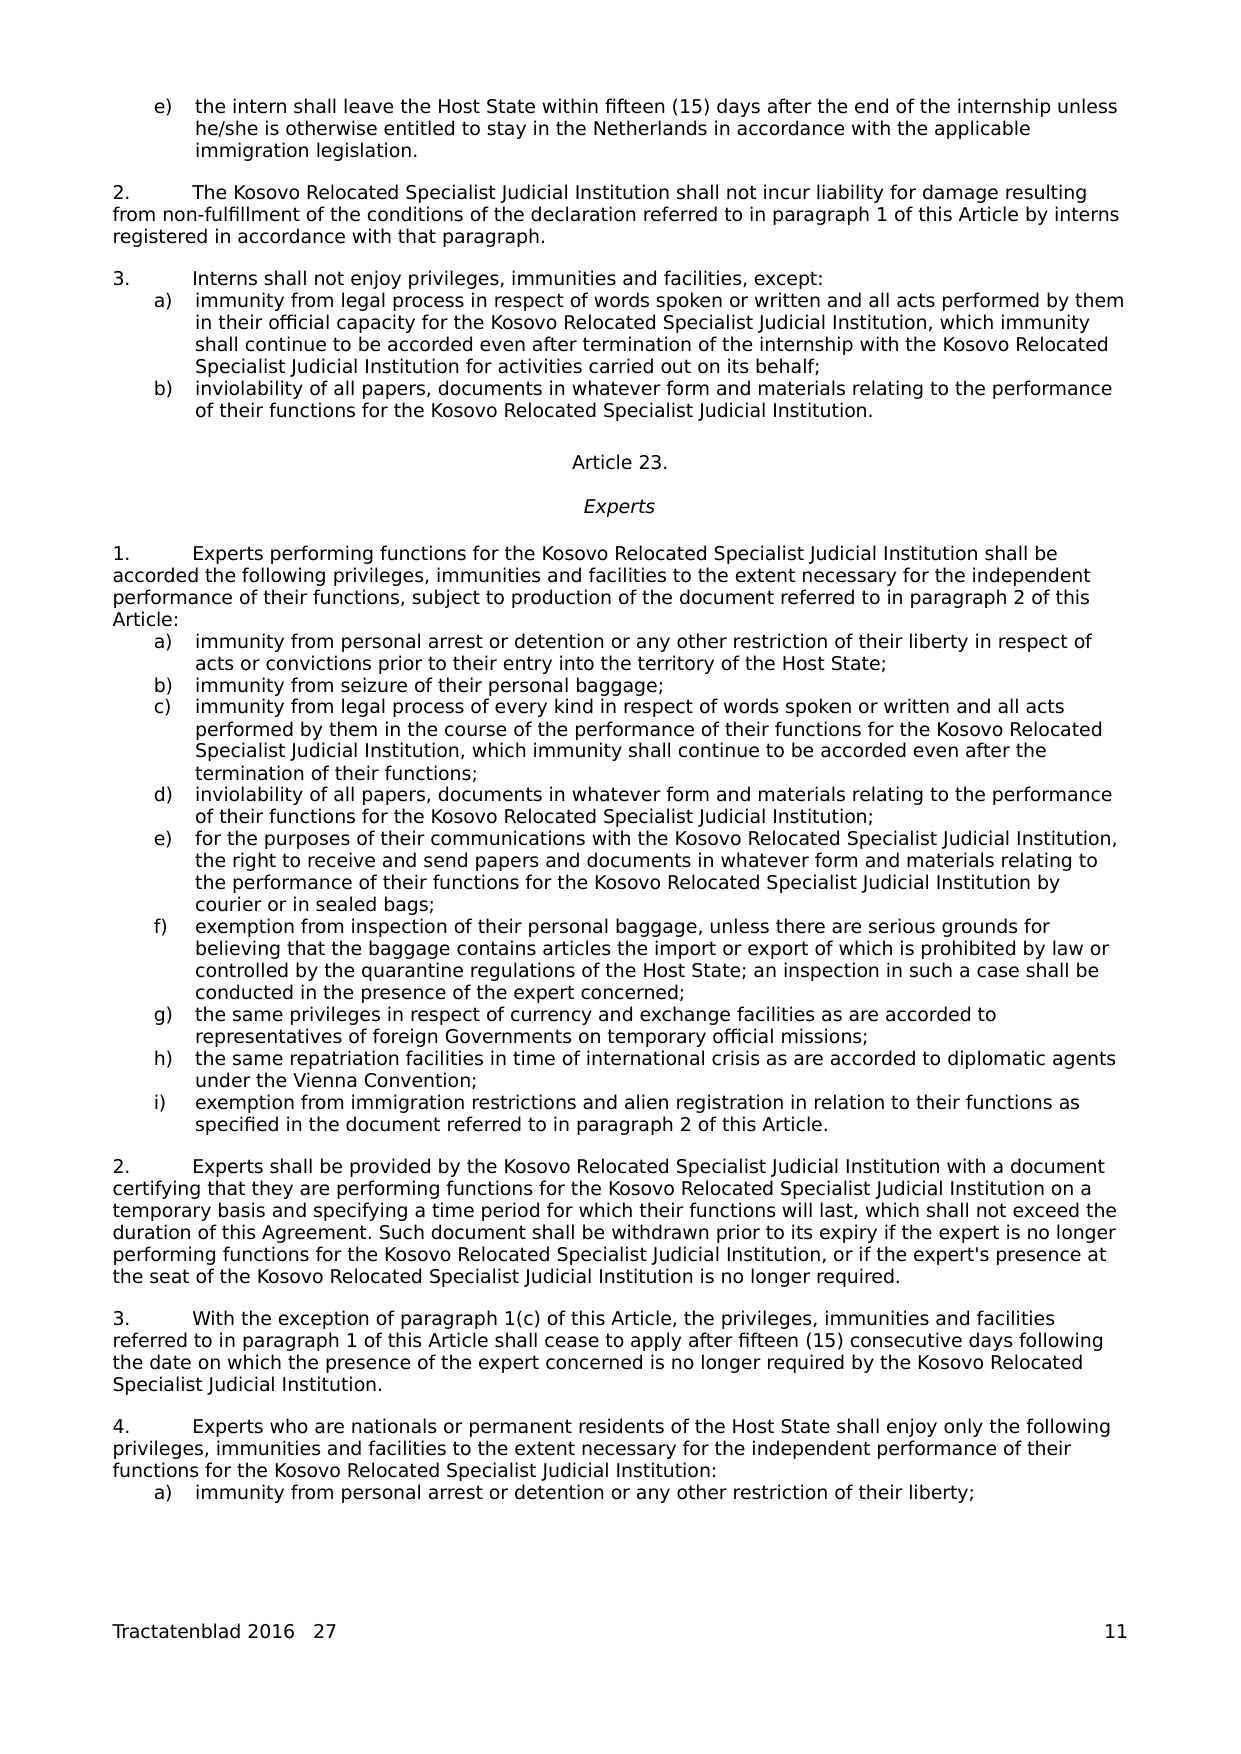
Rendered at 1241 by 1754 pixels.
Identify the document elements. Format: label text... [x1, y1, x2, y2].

text i) exemption from immigration restrictions and alien registration in relation to their functions as specified in the document referred to in paragraph 2 of this Article. [153, 1092, 1128, 1136]
text 4. Experts who are nationals or permanent residents of the Host State shall enjoy only the following privileges, immunities and facilities to the extent necessary for the independent performance of their functions for the Kosovo Relocated Specialist Judicial Institution: [112, 1416, 1128, 1482]
text a) immunity from personal arrest or detention or any other restriction of their liberty in respect of acts or convictions prior to their entry into the territory of the Host State; [153, 631, 1128, 674]
text e) the intern shall leave the Host State within fifteen (15) days after the end of the internship unless he/she is otherwise entitled to stay in the Netherlands in accordance with the applicable immigration legislation. [153, 96, 1128, 162]
text b) inviolability of all papers, documents in whatever form and materials relating to the performance of their functions for the Kosovo Relocated Specialist Judicial Institution. [153, 378, 1128, 422]
text d) inviolability of all papers, documents in whatever form and materials relating to the performance of their functions for the Kosovo Relocated Specialist Judicial Institution; [153, 784, 1128, 828]
subtitle Article 23. Experts [112, 452, 1128, 518]
text 2. The Kosovo Relocated Specialist Judicial Institution shall not incur liability for damage resulting from non-fulfillment of the conditions of the declaration referred to in paragraph 1 of this Article by interns registered in accordance with that paragraph. [112, 182, 1128, 248]
text c) immunity from legal process of every kind in respect of words spoken or written and all acts performed by them in the course of the performance of their functions for the Kosovo Relocated Specialist Judicial Institution, which immunity shall continue to be accorded even after the termination of their functions; [153, 696, 1128, 784]
text a) immunity from legal process in respect of words spoken or written and all acts performed by them in their official capacity for the Kosovo Relocated Specialist Judicial Institution, which immunity shall continue to be accorded even after termination of the internship with the Kosovo Relocated Specialist Judicial Institution for activities carried out on its behalf; [153, 290, 1128, 378]
text e) for the purposes of their communications with the Kosovo Relocated Specialist Judicial Institution, the right to receive and send papers and documents in whatever form and materials relating to the performance of their functions for the Kosovo Relocated Specialist Judicial Institution by courier or in sealed bags; [153, 828, 1128, 916]
text b) immunity from seizure of their personal baggage; [153, 674, 1128, 696]
text 2. Experts shall be provided by the Kosovo Relocated Specialist Judicial Institution with a document certifying that they are performing functions for the Kosovo Relocated Specialist Judicial Institution on a temporary basis and specifying a time period for which their functions will last, which shall not exceed the duration of this Agreement. Such document shall be withdrawn prior to its expiry if the expert is no longer performing functions for the Kosovo Relocated Specialist Judicial Institution, or if the expert's presence at the seat of the Kosovo Relocated Specialist Judicial Institution is no longer required. [112, 1156, 1128, 1288]
text g) the same privileges in respect of currency and exchange facilities as are accorded to representatives of foreign Governments on temporary official missions; [153, 1004, 1128, 1048]
text 3. With the exception of paragraph 1(c) of this Article, the privileges, immunities and facilities referred to in paragraph 1 of this Article shall cease to apply after fifteen (15) consecutive days following the date on which the presence of the expert concerned is no longer required by the Kosovo Relocated Specialist Judicial Institution. [112, 1308, 1128, 1396]
text f) exemption from inspection of their personal baggage, unless there are serious grounds for believing that the baggage contains articles the import or export of which is prohibited by law or controlled by the quarantine regulations of the Host State; an inspection in such a case shall be conducted in the presence of the expert concerned; [153, 916, 1128, 1004]
text 1. Experts performing functions for the Kosovo Relocated Specialist Judicial Institution shall be accorded the following privileges, immunities and facilities to the extent necessary for the independent performance of their functions, subject to production of the document referred to in paragraph 2 of this Article: [112, 543, 1128, 631]
text a) immunity from personal arrest or detention or any other restriction of their liberty; [153, 1482, 1128, 1504]
text h) the same repatriation facilities in time of international crisis as are accorded to diplomatic agents under the Vienna Convention; [153, 1048, 1128, 1092]
text 3. Interns shall not enjoy privileges, immunities and facilities, except: [112, 268, 1128, 290]
